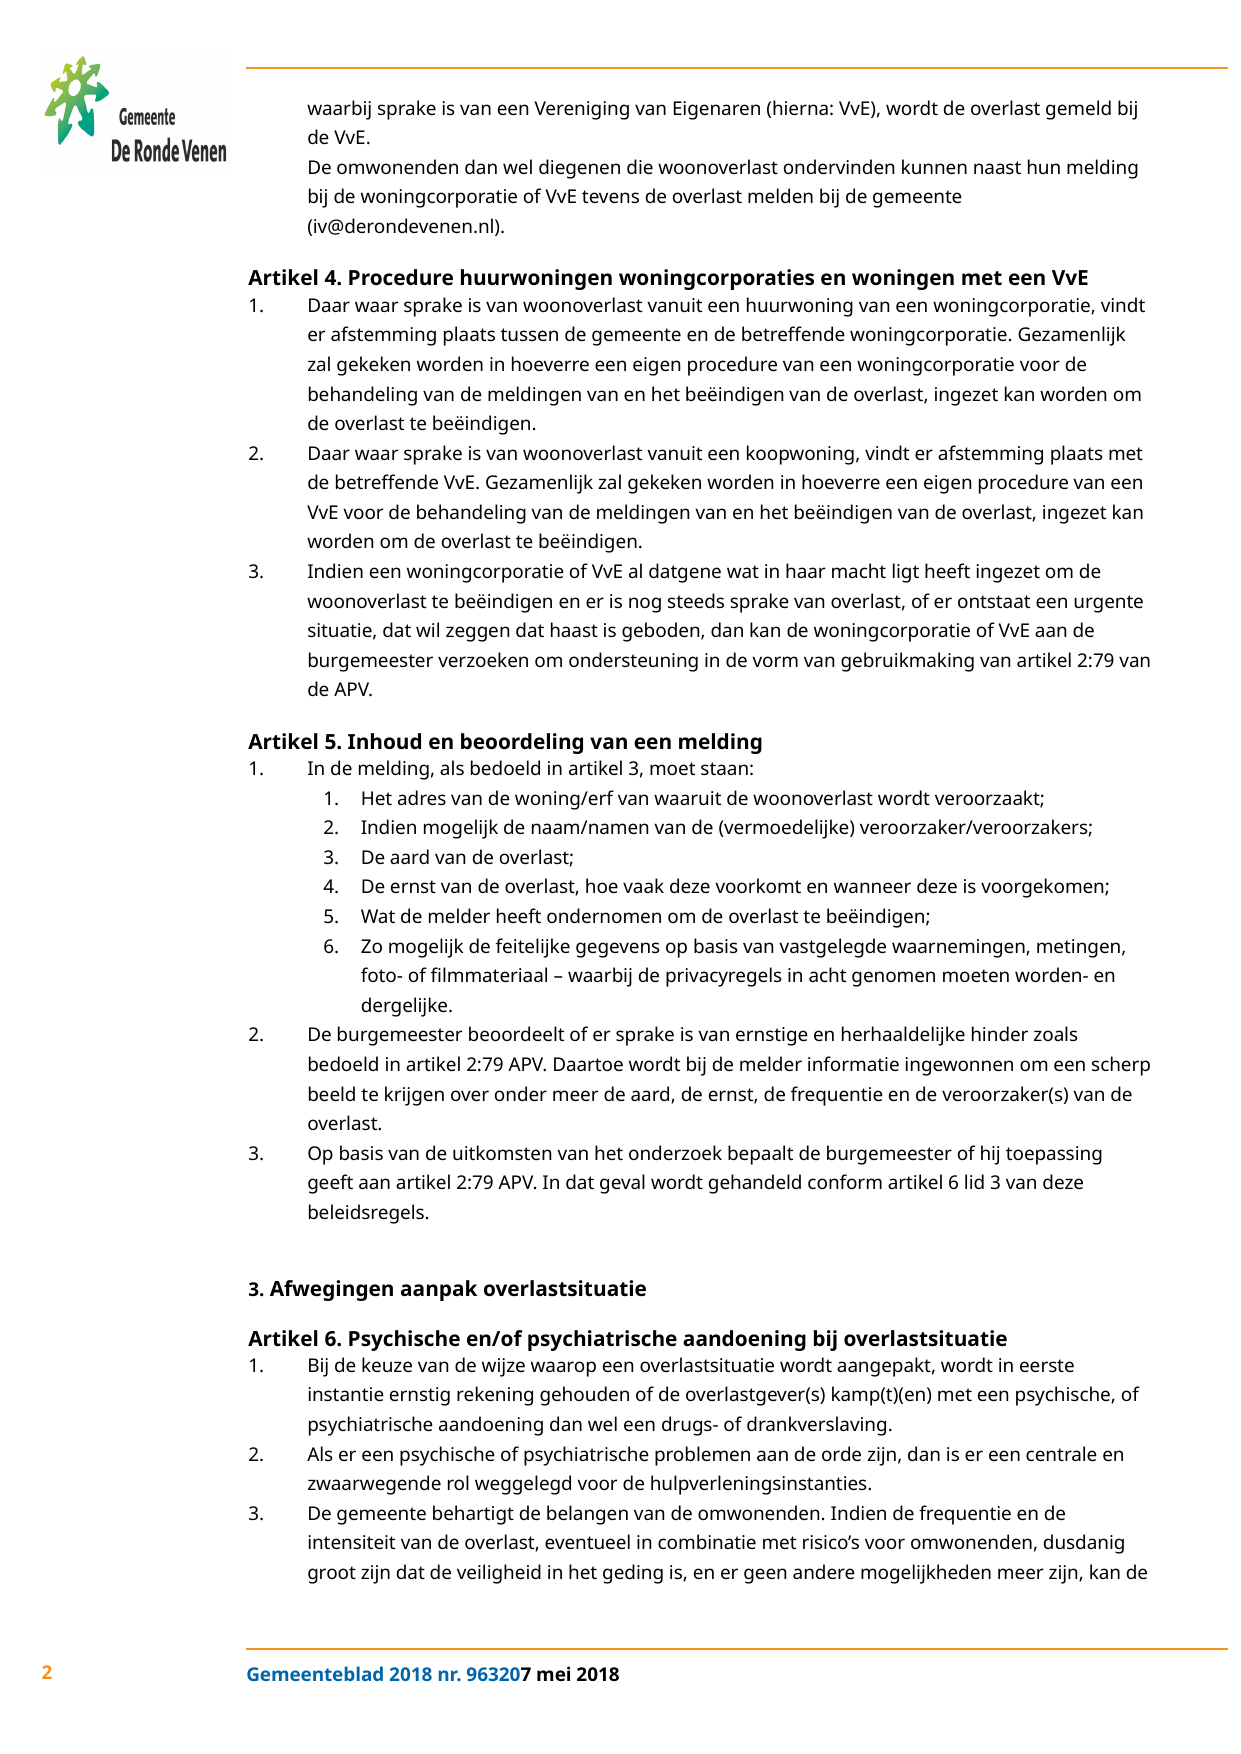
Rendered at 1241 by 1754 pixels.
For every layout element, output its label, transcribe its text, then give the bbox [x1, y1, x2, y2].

list De burgemeester beoordeelt of er sprake is van ernstige en herhaaldelijke hinder zoals bedoeld in artikel 2:79 APV. Daartoe wordt bij de melder informatie ingewonnen om een scherp beeld te krijgen over onder meer de aard, de ernst, de frequentie en de veroorzaker(s) van de overlast. [248, 1022, 1152, 1136]
list Zo mogelijk de feitelijke gegevens op basis van vastgelegde waarnemingen, metingen, foto- of filmmateriaal – waarbij de privacyregels in acht genomen moeten worden- en dergelijke. [323, 933, 1152, 1018]
list Bij de keuze van de wijze waarop een overlastsituatie wordt aangepakt, wordt in eerste instantie ernstig rekening gehouden of de overlastgever(s) kamp(t)(en) met een psychische, of psychiatrische aandoening dan wel een drugs- of drankverslaving. [248, 1352, 1152, 1437]
list In de melding, als bedoeld in artikel 3, moet staan: [248, 755, 1152, 781]
list De aard van de overlast; [323, 844, 1152, 870]
list waarbij sprake is van een Vereniging van Eigenaren (hierna: VvE), wordt de overlast gemeld bij de VvE. [248, 95, 1152, 150]
text Artikel 5. Inhoud en beoordeling van een melding [248, 727, 1152, 755]
list De ernst van de overlast, hoe vaak deze voorkomt en wanneer deze is voorgekomen; [323, 874, 1152, 899]
list De omwonenden dan wel diegenen die woonoverlast ondervinden kunnen naast hun melding bij de woningcorporatie of VvE tevens de overlast melden bij de gemeente (iv@derondevenen.nl). [248, 154, 1152, 239]
picture [41, 47, 231, 172]
text 3. Afwegingen aanpak overlastsituatie [248, 1274, 1152, 1303]
list De gemeente behartigt de belangen van de omwonenden. Indien de frequentie en de intensiteit van de overlast, eventueel in combinatie met risico’s voor omwonenden, dusdanig groot zijn dat de veiligheid in het geding is, en er geen andere mogelijkheden meer zijn, kan de [248, 1500, 1152, 1585]
list Wat de melder heeft ondernomen om de overlast te beëindigen; [323, 903, 1152, 929]
list Op basis van de uitkomsten van het onderzoek bepaalt de burgemeester of hij toepassing geeft aan artikel 2:79 APV. In dat geval wordt gehandeld conform artikel 6 lid 3 van deze beleidsregels. [248, 1140, 1152, 1225]
list Indien een woningcorporatie of VvE al datgene wat in haar macht ligt heeft ingezet om de woonoverlast te beëindigen en er is nog steeds sprake van overlast, of er ontstaat een urgente situatie, dat wil zeggen dat haast is geboden, dan kan de woningcorporatie of VvE aan de burgemeester verzoeken om ondersteuning in de vorm van gebruikmaking van artikel 2:79 van de APV. [248, 558, 1152, 702]
list Indien mogelijk de naam/namen van de (vermoedelijke) veroorzaker/veroorzakers; [323, 814, 1152, 840]
list Daar waar sprake is van woonoverlast vanuit een huurwoning van een woningcorporatie, vindt er afstemming plaats tussen de gemeente en de betreffende woningcorporatie. Gezamenlijk zal gekeken worden in hoeverre een eigen procedure van een woningcorporatie voor de behandeling van de meldingen van en het beëindigen van de overlast, ingezet kan worden om de overlast te beëindigen. [248, 292, 1152, 436]
text Artikel 4. Procedure huurwoningen woningcorporaties en woningen met een VvE [248, 263, 1152, 292]
list Daar waar sprake is van woonoverlast vanuit een koopwoning, vindt er afstemming plaats met de betreffende VvE. Gezamenlijk zal gekeken worden in hoeverre een eigen procedure van een VvE voor de behandeling van de meldingen van en het beëindigen van de overlast, ingezet kan worden om de overlast te beëindigen. [248, 440, 1152, 554]
text Artikel 6. Psychische en/of psychiatrische aandoening bij overlastsituatie [248, 1324, 1152, 1352]
list Het adres van de woning/erf van waaruit de woonoverlast wordt veroorzaakt; [323, 785, 1152, 811]
list Als er een psychische of psychiatrische problemen aan de orde zijn, dan is er een centrale en zwaarwegende rol weggelegd voor de hulpverleningsinstanties. [248, 1441, 1152, 1496]
